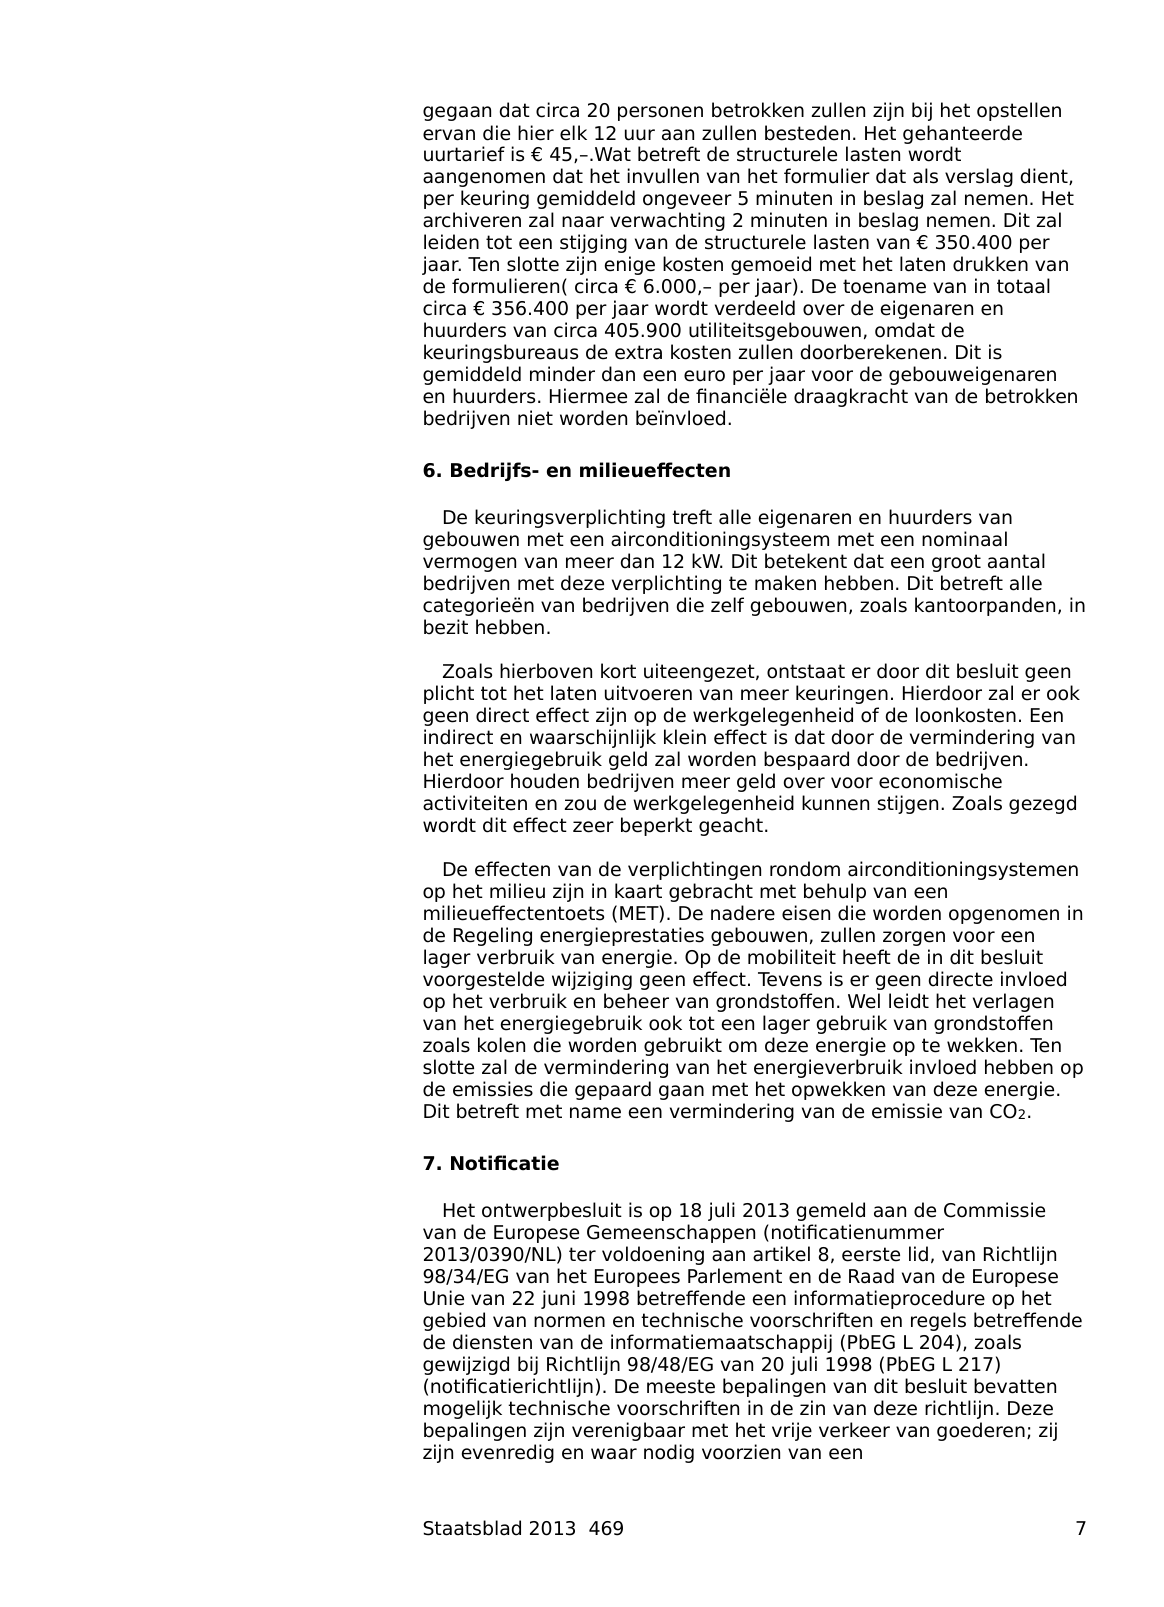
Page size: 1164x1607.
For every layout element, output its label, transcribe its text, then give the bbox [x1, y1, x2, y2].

text gegaan dat circa 20 personen betrokken zullen zijn bij het opstellen ervan die hier elk 12 uur aan zullen besteden. Het gehanteerde uurtarief is € 45,–.Wat betreft de structurele lasten wordt aangenomen dat het invullen van het formulier dat als verslag dient, per keuring gemiddeld ongeveer 5 minuten in beslag zal nemen. Het archiveren zal naar verwachting 2 minuten in beslag nemen. Dit zal leiden tot een stijging van de structurele lasten van € 350.400 per jaar. Ten slotte zijn enige kosten gemoeid met het laten drukken van de formulieren( circa € 6.000,– per jaar). De toename van in totaal circa € 356.400 per jaar wordt verdeeld over de eigenaren en huurders van circa 405.900 utiliteitsgebouwen, omdat de keuringsbureaus de extra kosten zullen doorberekenen. Dit is gemiddeld minder dan een euro per jaar voor de gebouweigenaren en huurders. Hiermee zal de financiële draagkracht van de betrokken bedrijven niet worden beïnvloed. [422, 100, 1087, 430]
text Het ontwerpbesluit is op 18 juli 2013 gemeld aan de Commissie van de Europese Gemeenschappen (notificatienummer 2013/0390/NL) ter voldoening aan artikel 8, eerste lid, van Richtlijn 98/34/EG van het Europees Parlement en de Raad van de Europese Unie van 22 juni 1998 betreffende een informatieprocedure op het gebied van normen en technische voorschriften en regels betreffende de diensten van de informatiemaatschappij (PbEG L 204), zoals gewijzigd bij Richtlijn 98/48/EG van 20 juli 1998 (PbEG L 217) (notificatierichtlijn). De meeste bepalingen van dit besluit bevatten mogelijk technische voorschriften in de zin van deze richtlijn. Deze bepalingen zijn verenigbaar met het vrije verkeer van goederen; zij zijn evenredig en waar nodig voorzien van een [422, 1200, 1087, 1464]
text Zoals hierboven kort uiteengezet, ontstaat er door dit besluit geen plicht tot het laten uitvoeren van meer keuringen. Hierdoor zal er ook geen direct effect zijn op de werkgelegenheid of de loonkosten. Een indirect en waarschijnlijk klein effect is dat door de vermindering van het energiegebruik geld zal worden bespaard door de bedrijven. Hierdoor houden bedrijven meer geld over voor economische activiteiten en zou de werkgelegenheid kunnen stijgen. Zoals gezegd wordt dit effect zeer beperkt geacht. [422, 661, 1087, 837]
subtitle 7. Notificatie [422, 1153, 1087, 1175]
text De keuringsverplichting treft alle eigenaren en huurders van gebouwen met een airconditioningsysteem met een nominaal vermogen van meer dan 12 kW. Dit betekent dat een groot aantal bedrijven met deze verplichting te maken hebben. Dit betreft alle categorieën van bedrijven die zelf gebouwen, zoals kantoorpanden, in bezit hebben. [422, 507, 1087, 639]
subtitle 6. Bedrijfs- en milieueffecten [422, 460, 1087, 482]
text De effecten van de verplichtingen rondom airconditioningsystemen op het milieu zijn in kaart gebracht met behulp van een milieueffectentoets (MET). De nadere eisen die worden opgenomen in de Regeling energieprestaties gebouwen, zullen zorgen voor een lager verbruik van energie. Op de mobiliteit heeft de in dit besluit voorgestelde wijziging geen effect. Tevens is er geen directe invloed op het verbruik en beheer van grondstoffen. Wel leidt het verlagen van het energiegebruik ook tot een lager gebruik van grondstoffen zoals kolen die worden gebruikt om deze energie op te wekken. Ten slotte zal de vermindering van het energieverbruik invloed hebben op de emissies die gepaard gaan met het opwekken van deze energie. Dit betreft met name een vermindering van de emissie van CO2. [422, 859, 1087, 1123]
